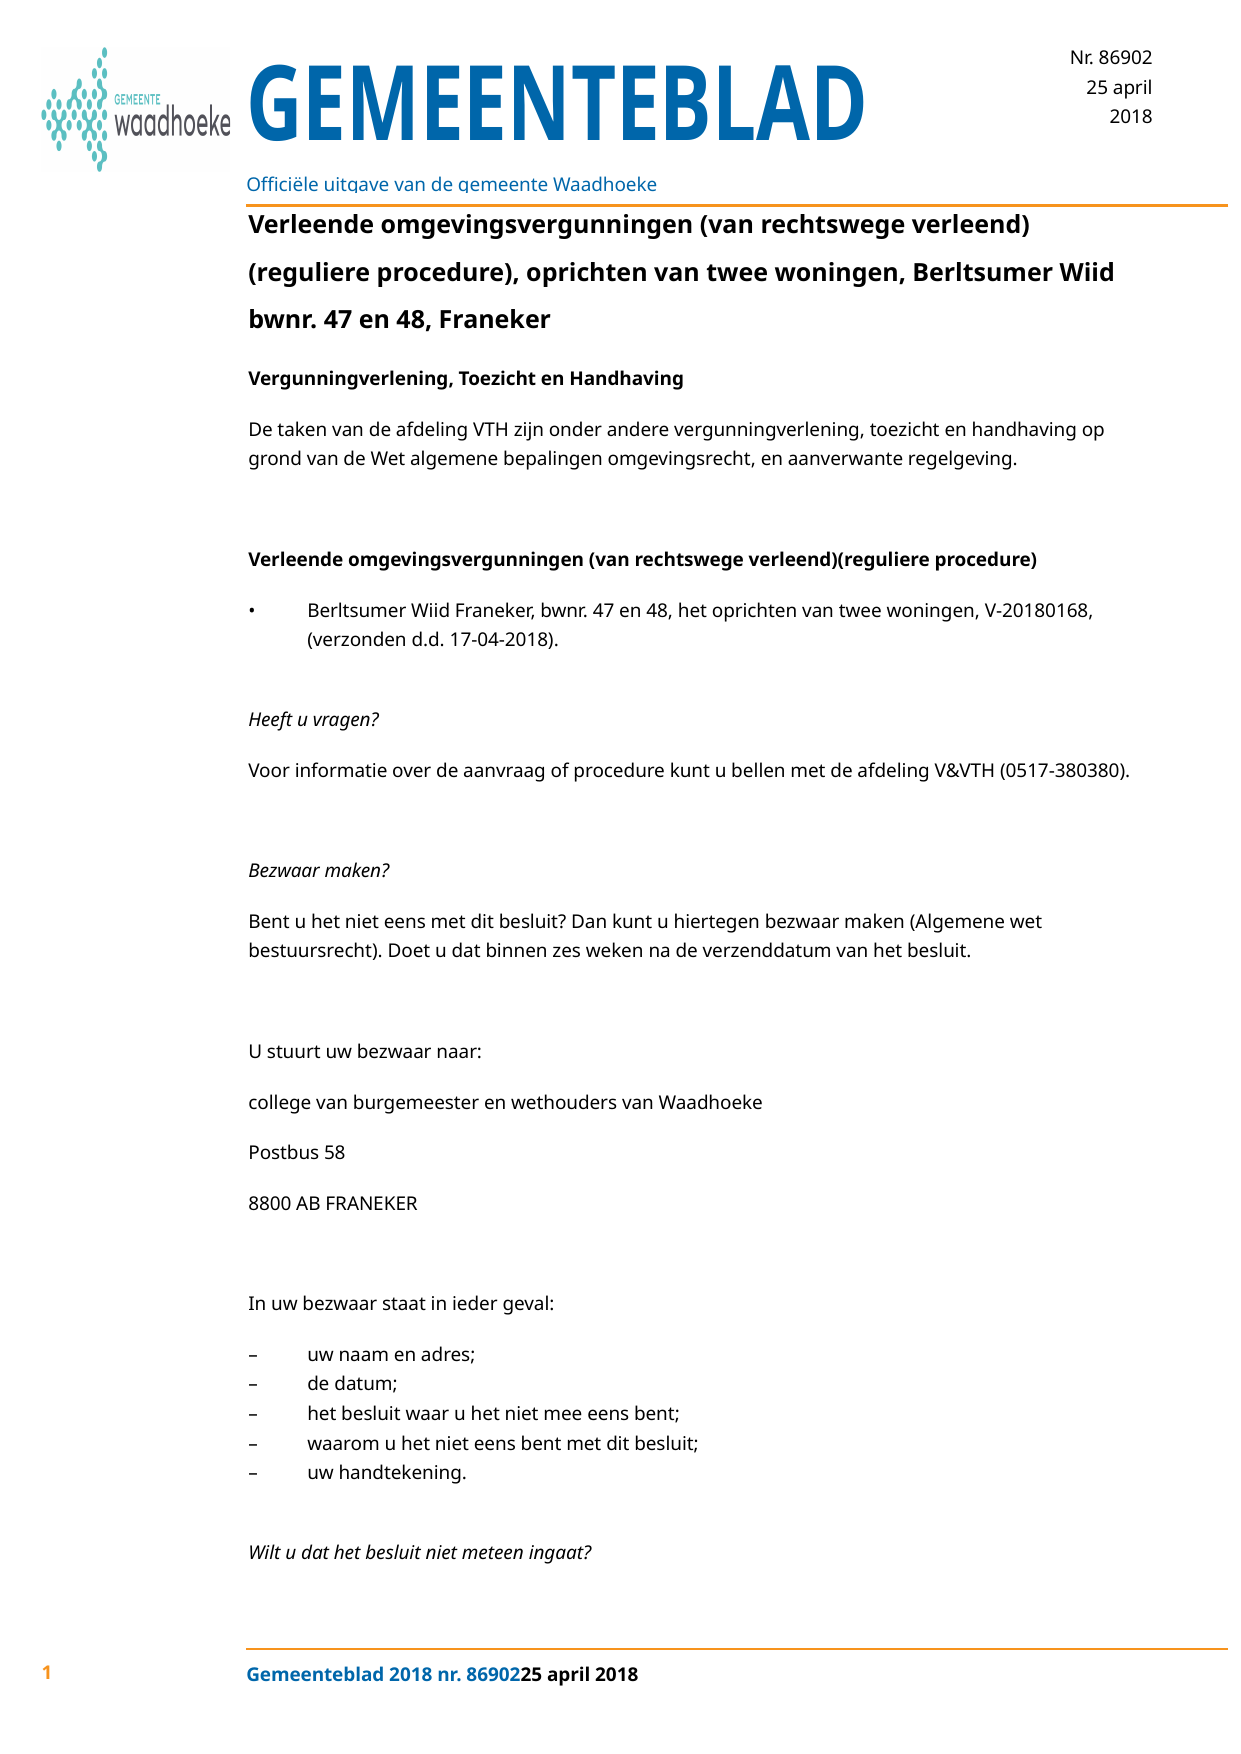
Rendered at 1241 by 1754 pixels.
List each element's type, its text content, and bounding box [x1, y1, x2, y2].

text Voor informatie over de aanvraag of procedure kunt u bellen met de afdeling V&VTH (0517-380380). [248, 757, 1152, 782]
text Postbus 58 [248, 1139, 1152, 1165]
text Verleende omgevingsvergunningen (van rechtswege verleend)(reguliere procedure) [248, 546, 1152, 572]
list de datum; [248, 1371, 1152, 1396]
text In uw bezwaar staat in ieder geval: [248, 1291, 1152, 1316]
text Heeft u vragen? [248, 706, 1152, 732]
text Vergunningverlening, Toezicht en Handhaving [248, 366, 1152, 391]
list uw naam en adres; [248, 1341, 1152, 1367]
list uw handtekening. [248, 1459, 1152, 1485]
list het besluit waar u het niet mee eens bent; [248, 1400, 1152, 1426]
picture [41, 47, 231, 172]
list Berltsumer Wiid Franeker, bwnr. 47 en 48, het oprichten van twee woningen, V-20180168, (verzonden d.d. 17-04-2018). [248, 597, 1152, 652]
text Bezwaar maken? [248, 858, 1152, 883]
text De taken van de afdeling VTH zijn onder andere vergunningverlening, toezicht en handhaving op grond van de Wet algemene bepalingen omgevingsrecht, en aanverwante regelgeving. [248, 416, 1152, 471]
text college van burgemeester en wethouders van Waadhoeke [248, 1089, 1152, 1114]
text Wilt u dat het besluit niet meteen ingaat? [248, 1539, 1152, 1565]
text Bent u het niet eens met dit besluit? Dan kunt u hiertegen bezwaar maken (Algemene wet bestuursrecht). Doet u dat binnen zes weken na de verzenddatum van het besluit. [248, 908, 1152, 963]
text Verleende omgevingsvergunningen (van rechtswege verleend)(reguliere procedure), oprichten van twee woningen, Berltsumer Wiid bwnr. 47 en 48, Franeker [248, 207, 1152, 336]
list waarom u het niet eens bent met dit besluit; [248, 1430, 1152, 1455]
text 8800 AB FRANEKER [248, 1190, 1152, 1215]
text U stuurt uw bezwaar naar: [248, 1038, 1152, 1064]
